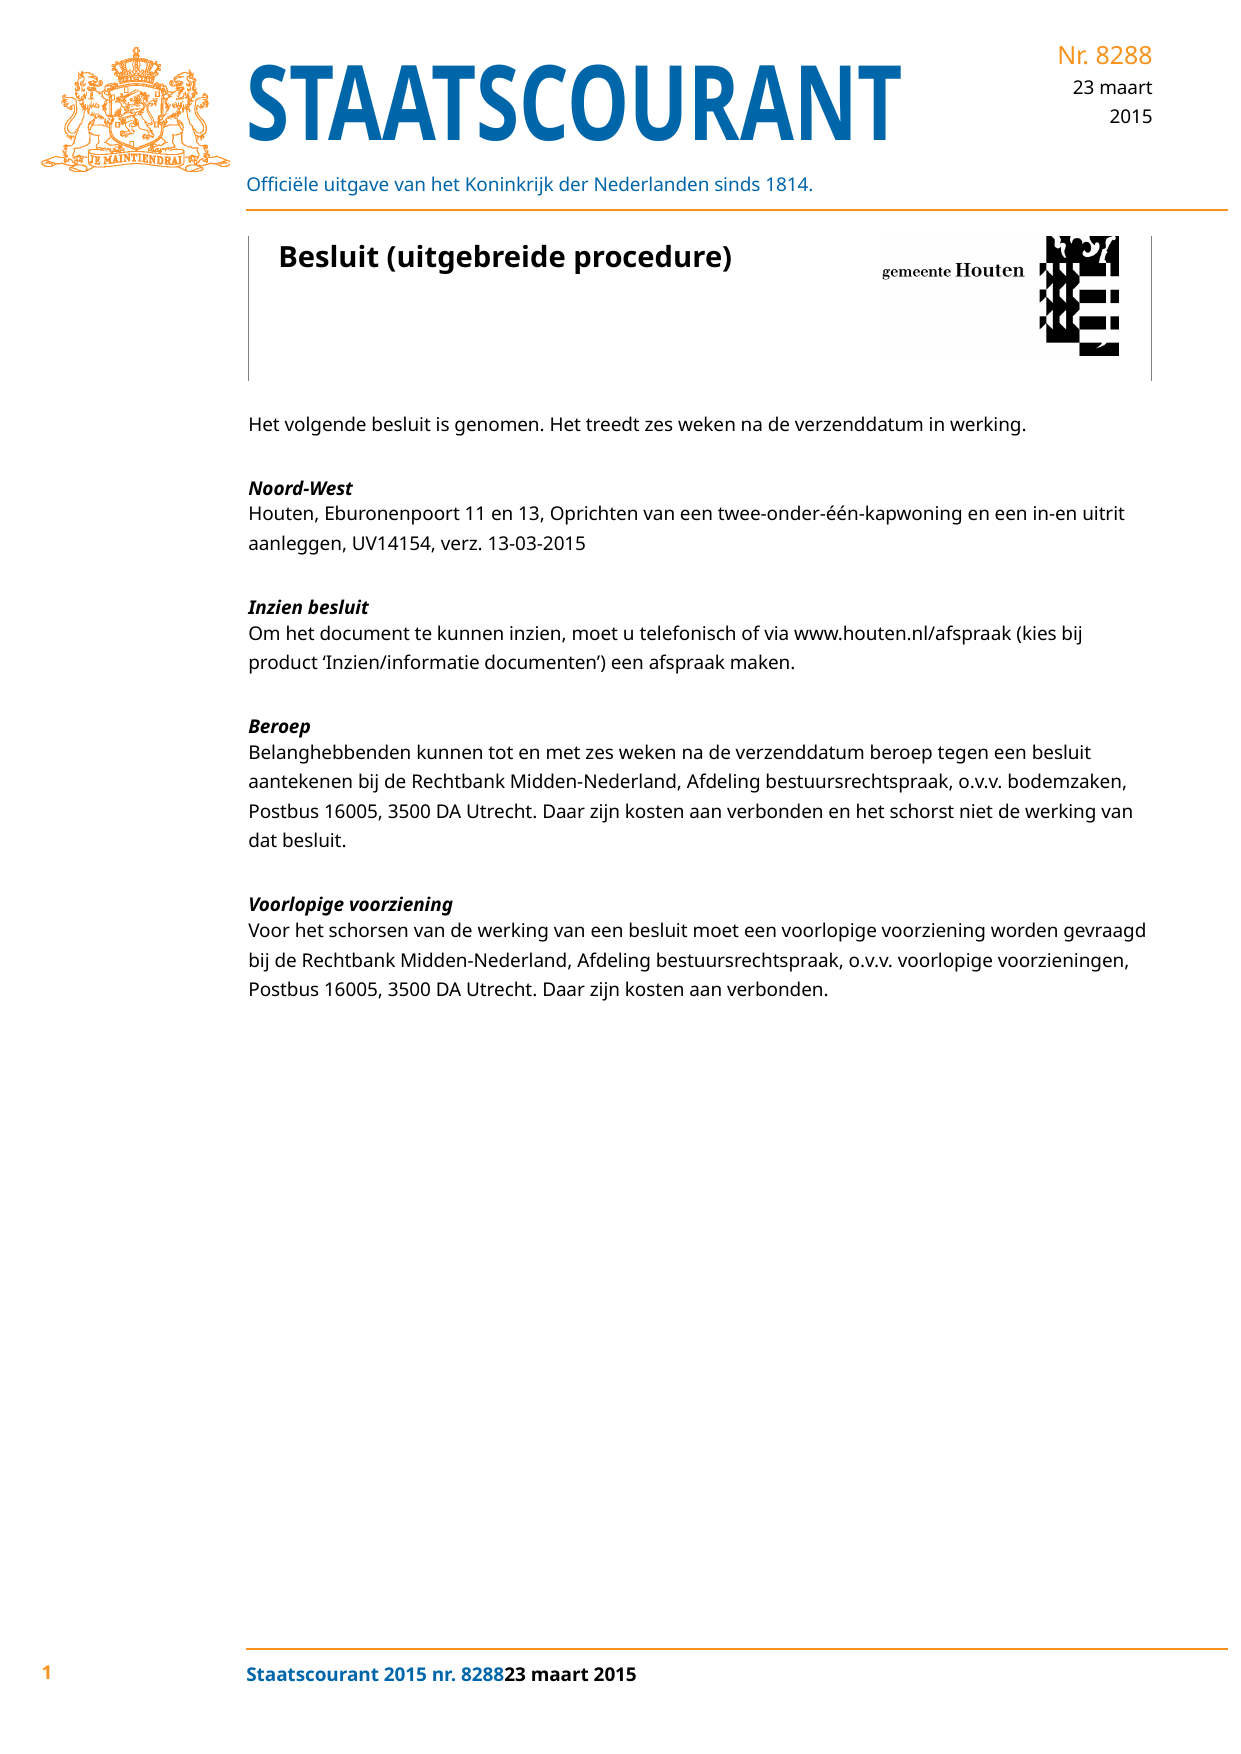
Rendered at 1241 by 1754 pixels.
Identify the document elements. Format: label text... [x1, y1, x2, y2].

picture [882, 236, 1119, 356]
text Inzien besluit [248, 594, 1152, 620]
text Beroep [248, 713, 1152, 739]
text Het volgende besluit is genomen. Het treedt zes weken na de verzenddatum in werking. [248, 411, 1152, 436]
text Houten, Eburonenpoort 11 en 13, Oprichten van een twee-onder-één-kapwoning en een in-en uitrit aanleggen, UV14154, verz. 13-03-2015 [248, 500, 1152, 556]
table_header Besluit (uitgebreide procedure) [249, 236, 850, 381]
text Om het document te kunnen inzien, moet u telefonisch of via www.houten.nl/afspraak (kies bij product ‘Inzien/informatie documenten’) een afspraak maken. [248, 620, 1152, 675]
text Noord-West [248, 475, 1152, 500]
table_header [850, 236, 1151, 381]
text Belanghebbenden kunnen tot en met zes weken na de verzenddatum beroep tegen een besluit aantekenen bij de Rechtbank Midden-Nederland, Afdeling bestuursrechtspraak, o.v.v. bodemzaken, Postbus 16005, 3500 DA Utrecht. Daar zijn kosten aan verbonden en het schorst niet de werking van dat besluit. [248, 739, 1152, 853]
picture [41, 47, 231, 172]
text Voorlopige voorziening [248, 892, 1152, 917]
text Voor het schorsen van de werking van een besluit moet een voorlopige voorziening worden gevraagd bij de Rechtbank Midden-Nederland, Afdeling bestuursrechtspraak, o.v.v. voorlopige voorzieningen, Postbus 16005, 3500 DA Utrecht. Daar zijn kosten aan verbonden. [248, 917, 1152, 1002]
